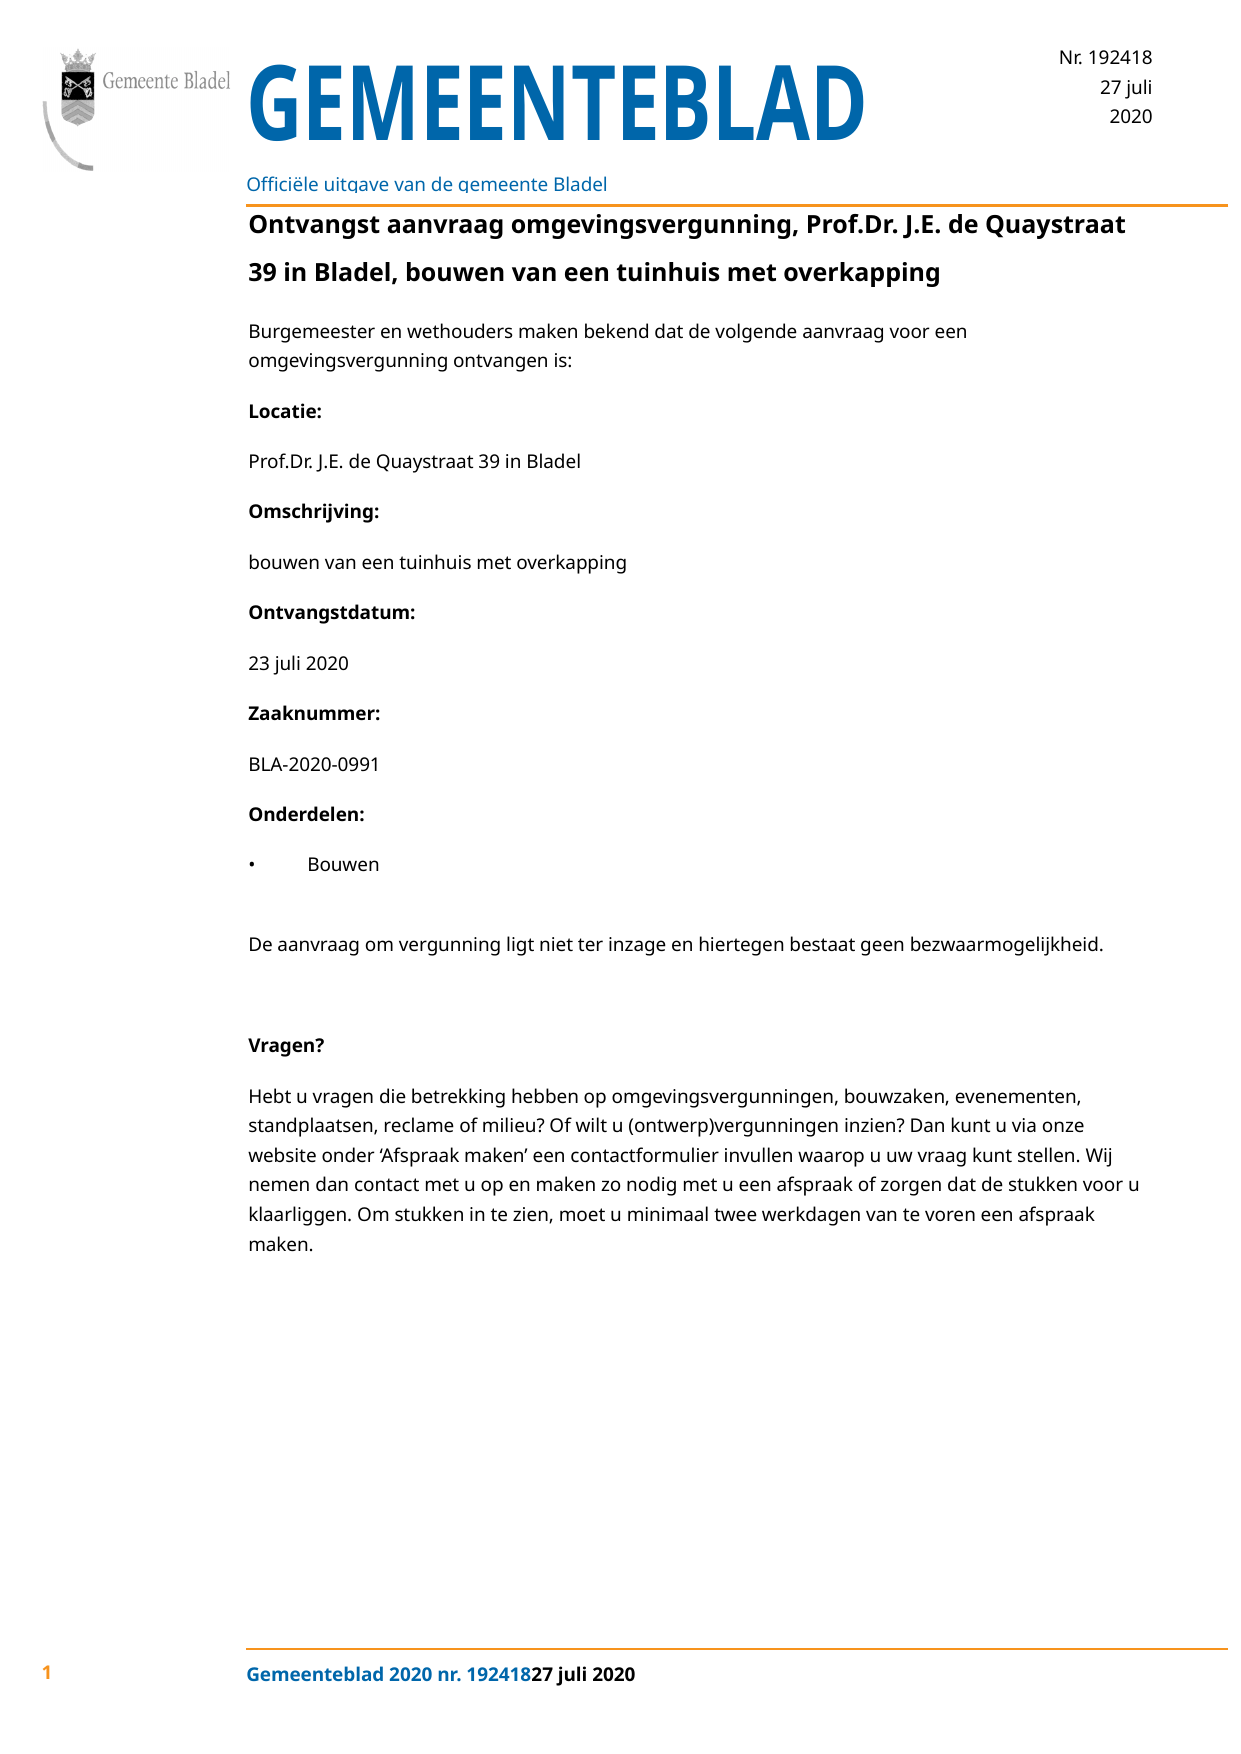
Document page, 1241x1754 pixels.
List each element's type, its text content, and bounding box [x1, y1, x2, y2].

text Burgemeester en wethouders maken bekend dat de volgende aanvraag voor een omgevingsvergunning ontvangen is: [248, 318, 1152, 373]
text Zaaknummer: [248, 700, 1152, 726]
list Bouwen [248, 852, 1152, 877]
text Vragen? [248, 1032, 1152, 1058]
text Prof.Dr. J.E. de Quaystraat 39 in Bladel [248, 448, 1152, 474]
text BLA-2020-0991 [248, 751, 1152, 777]
text Onderdelen: [248, 801, 1152, 827]
text Hebt u vragen die betrekking hebben op omgevingsvergunningen, bouwzaken, evenementen, standplaatsen, reclame of milieu? Of wilt u (ontwerp)vergunningen inzien? Dan kunt u via onze website onder ‘Afspraak maken’ een contactformulier invullen waarop u uw vraag kunt stellen. Wij nemen dan contact met u op en maken zo nodig met u een afspraak of zorgen dat de stukken voor u klaarliggen. Om stukken in te zien, moet u minimaal twee werkdagen van te voren een afspraak maken. [248, 1083, 1152, 1257]
text Omschrijving: [248, 499, 1152, 524]
text Locatie: [248, 398, 1152, 424]
text De aanvraag om vergunning ligt niet ter inzage en hiertegen bestaat geen bezwaarmogelijkheid. [248, 932, 1152, 957]
picture [41, 47, 231, 172]
text Ontvangst aanvraag omgevingsvergunning, Prof.Dr. J.E. de Quaystraat 39 in Bladel, bouwen van een tuinhuis met overkapping [248, 207, 1152, 288]
text Ontvangstdatum: [248, 599, 1152, 625]
text bouwen van een tuinhuis met overkapping [248, 549, 1152, 575]
text 23 juli 2020 [248, 650, 1152, 676]
